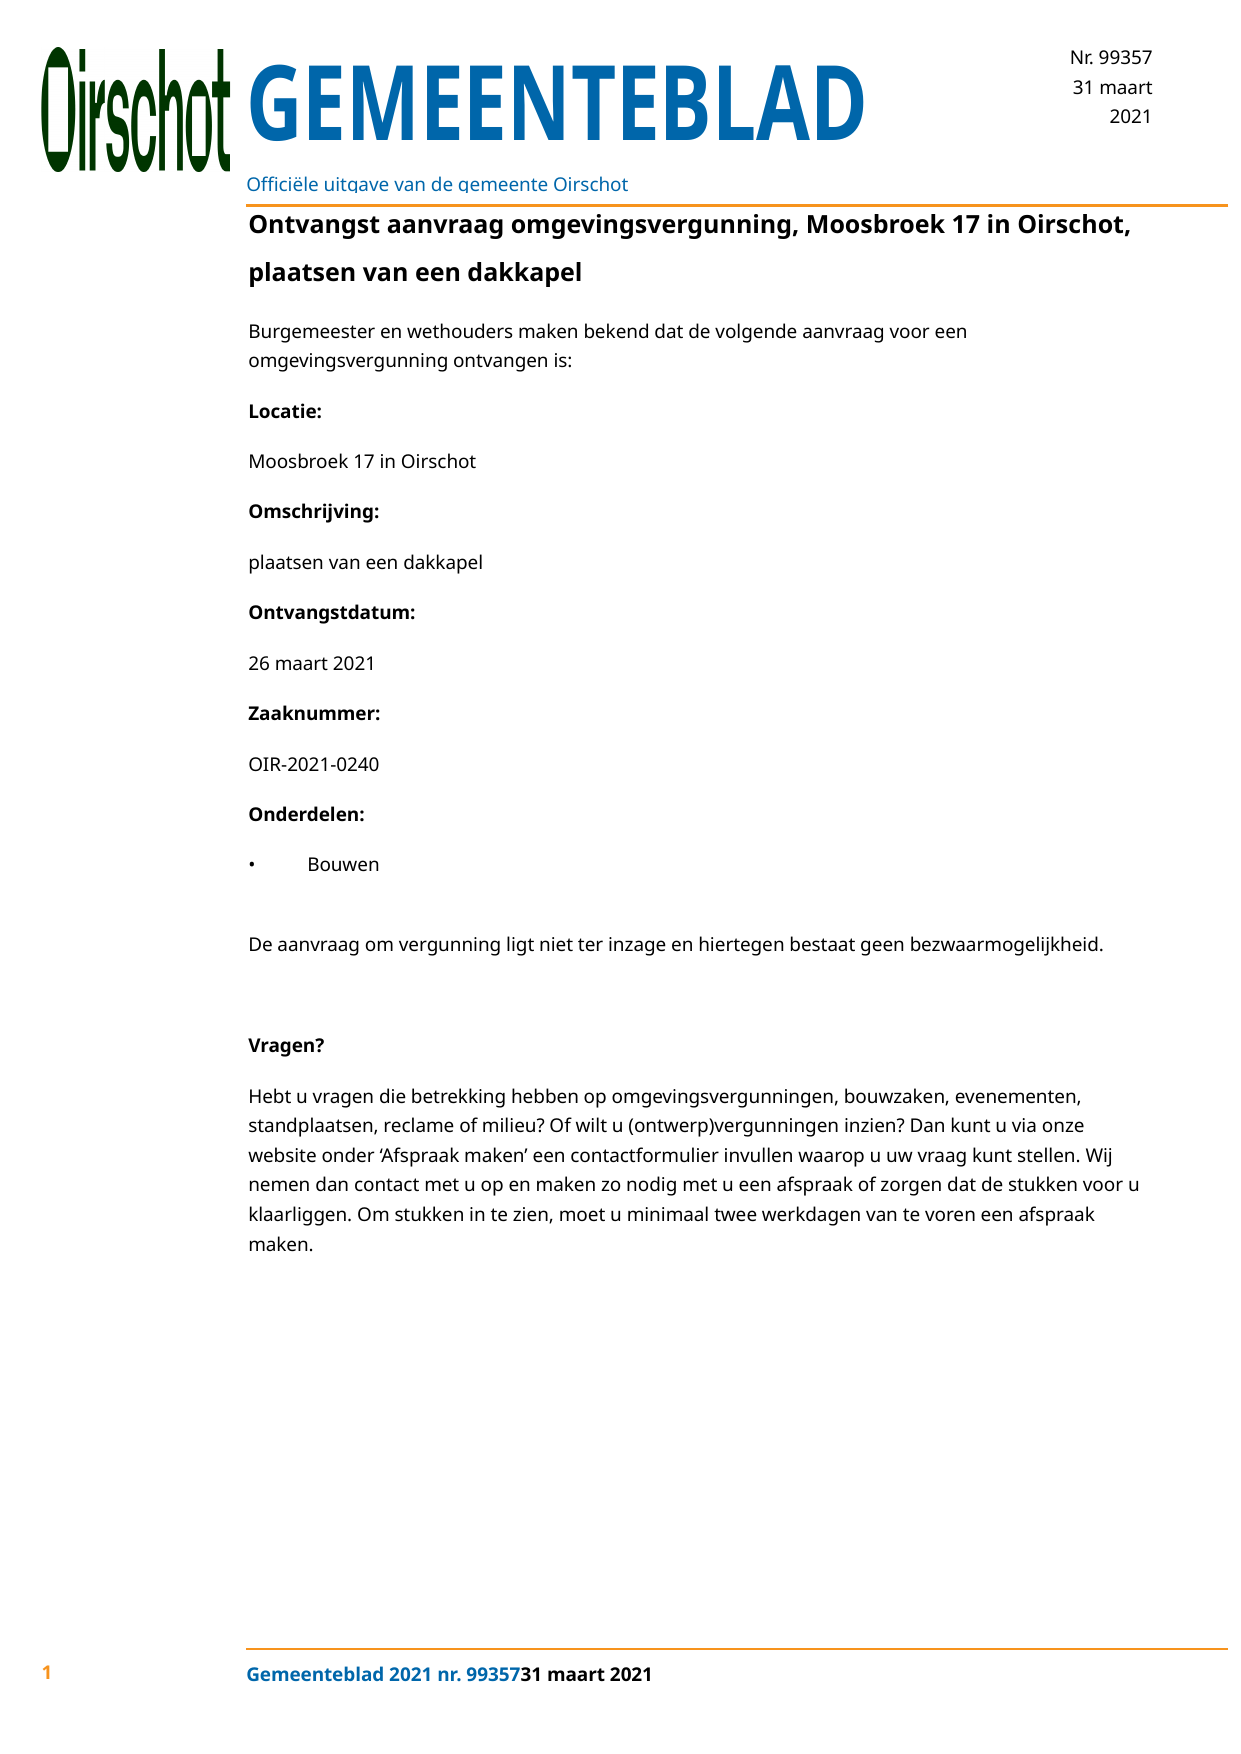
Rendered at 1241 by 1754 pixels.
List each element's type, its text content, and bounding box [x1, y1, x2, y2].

text Zaaknummer: [248, 700, 1152, 726]
text Ontvangstdatum: [248, 599, 1152, 625]
text 26 maart 2021 [248, 650, 1152, 676]
list Bouwen [248, 852, 1152, 877]
text plaatsen van een dakkapel [248, 549, 1152, 575]
text Vragen? [248, 1032, 1152, 1058]
text OIR-2021-0240 [248, 751, 1152, 777]
text Omschrijving: [248, 499, 1152, 524]
text Onderdelen: [248, 801, 1152, 827]
text Locatie: [248, 398, 1152, 424]
text De aanvraag om vergunning ligt niet ter inzage en hiertegen bestaat geen bezwaarmogelijkheid. [248, 932, 1152, 957]
text Hebt u vragen die betrekking hebben op omgevingsvergunningen, bouwzaken, evenementen, standplaatsen, reclame of milieu? Of wilt u (ontwerp)vergunningen inzien? Dan kunt u via onze website onder ‘Afspraak maken’ een contactformulier invullen waarop u uw vraag kunt stellen. Wij nemen dan contact met u op en maken zo nodig met u een afspraak of zorgen dat de stukken voor u klaarliggen. Om stukken in te zien, moet u minimaal twee werkdagen van te voren een afspraak maken. [248, 1083, 1152, 1257]
text Moosbroek 17 in Oirschot [248, 448, 1152, 474]
text Burgemeester en wethouders maken bekend dat de volgende aanvraag voor een omgevingsvergunning ontvangen is: [248, 318, 1152, 373]
picture [41, 47, 231, 172]
text Ontvangst aanvraag omgevingsvergunning, Moosbroek 17 in Oirschot, plaatsen van een dakkapel [248, 207, 1152, 288]
